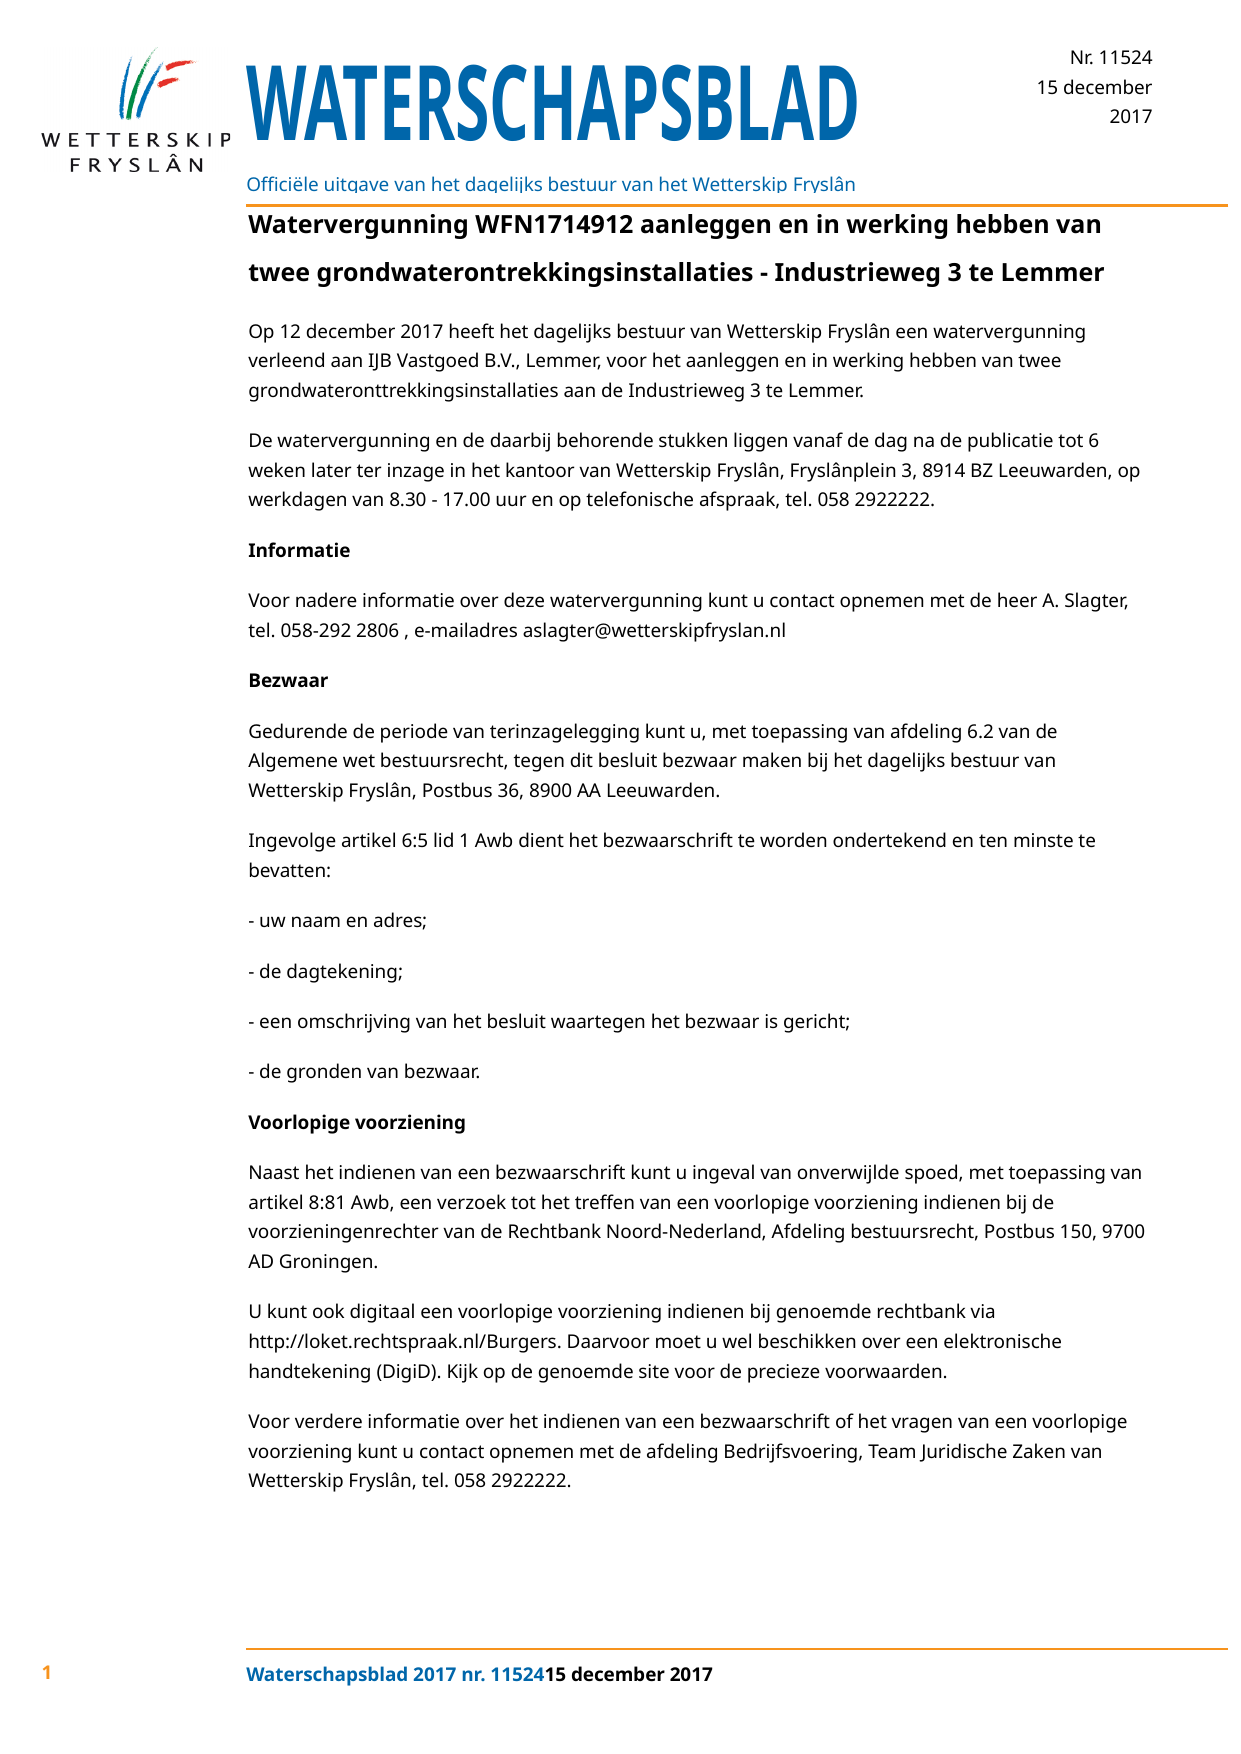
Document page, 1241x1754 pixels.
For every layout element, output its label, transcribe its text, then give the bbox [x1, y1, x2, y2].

text Gedurende de periode van terinzagelegging kunt u, met toepassing van afdeling 6.2 van de Algemene wet bestuursrecht, tegen dit besluit bezwaar maken bij het dagelijks bestuur van Wetterskip Fryslân, Postbus 36, 8900 AA Leeuwarden. [248, 718, 1152, 803]
picture [41, 47, 231, 172]
text Voorlopige voorziening [248, 1109, 1152, 1135]
text Watervergunning WFN1714912 aanleggen en in werking hebben van twee grondwaterontrekkingsinstallaties - Industrieweg 3 te Lemmer [248, 207, 1152, 288]
text - uw naam en adres; [248, 907, 1152, 933]
text Informatie [248, 537, 1152, 563]
text Voor verdere informatie over het indienen van een bezwaarschrift of het vragen van een voorlopige voorziening kunt u contact opnemen met de afdeling Bedrijfsvoering, Team Juridische Zaken van Wetterskip Fryslân, tel. 058 2922222. [248, 1408, 1152, 1493]
text - de dagtekening; [248, 958, 1152, 984]
text U kunt ook digitaal een voorlopige voorziening indienen bij genoemde rechtbank via http://loket.rechtspraak.nl/Burgers. Daarvoor moet u wel beschikken over een elektronische handtekening (DigiD). Kijk op de genoemde site voor de precieze voorwaarden. [248, 1299, 1152, 1384]
text Bezwaar [248, 667, 1152, 693]
text De watervergunning en de daarbij behorende stukken liggen vanaf de dag na de publicatie tot 6 weken later ter inzage in het kantoor van Wetterskip Fryslân, Fryslânplein 3, 8914 BZ Leeuwarden, op werkdagen van 8.30 - 17.00 uur en op telefonische afspraak, tel. 058 2922222. [248, 427, 1152, 512]
text Ingevolge artikel 6:5 lid 1 Awb dient het bezwaarschrift te worden ondertekend en ten minste te bevatten: [248, 827, 1152, 883]
text - de gronden van bezwaar. [248, 1059, 1152, 1084]
text Voor nadere informatie over deze watervergunning kunt u contact opnemen met de heer A. Slagter, tel. 058-292 2806 , e-mailadres aslagter@wetterskipfryslan.nl [248, 587, 1152, 643]
text Naast het indienen van een bezwaarschrift kunt u ingeval van onverwijlde spoed, met toepassing van artikel 8:81 Awb, een verzoek tot het treffen van een voorlopige voorziening indienen bij de voorzieningenrechter van de Rechtbank Noord-Nederland, Afdeling bestuursrecht, Postbus 150, 9700 AD Groningen. [248, 1159, 1152, 1274]
text Op 12 december 2017 heeft het dagelijks bestuur van Wetterskip Fryslân een watervergunning verleend aan IJB Vastgoed B.V., Lemmer, voor het aanleggen en in werking hebben van twee grondwateronttrekkingsinstallaties aan de Industrieweg 3 te Lemmer. [248, 318, 1152, 403]
text - een omschrijving van het besluit waartegen het bezwaar is gericht; [248, 1008, 1152, 1034]
